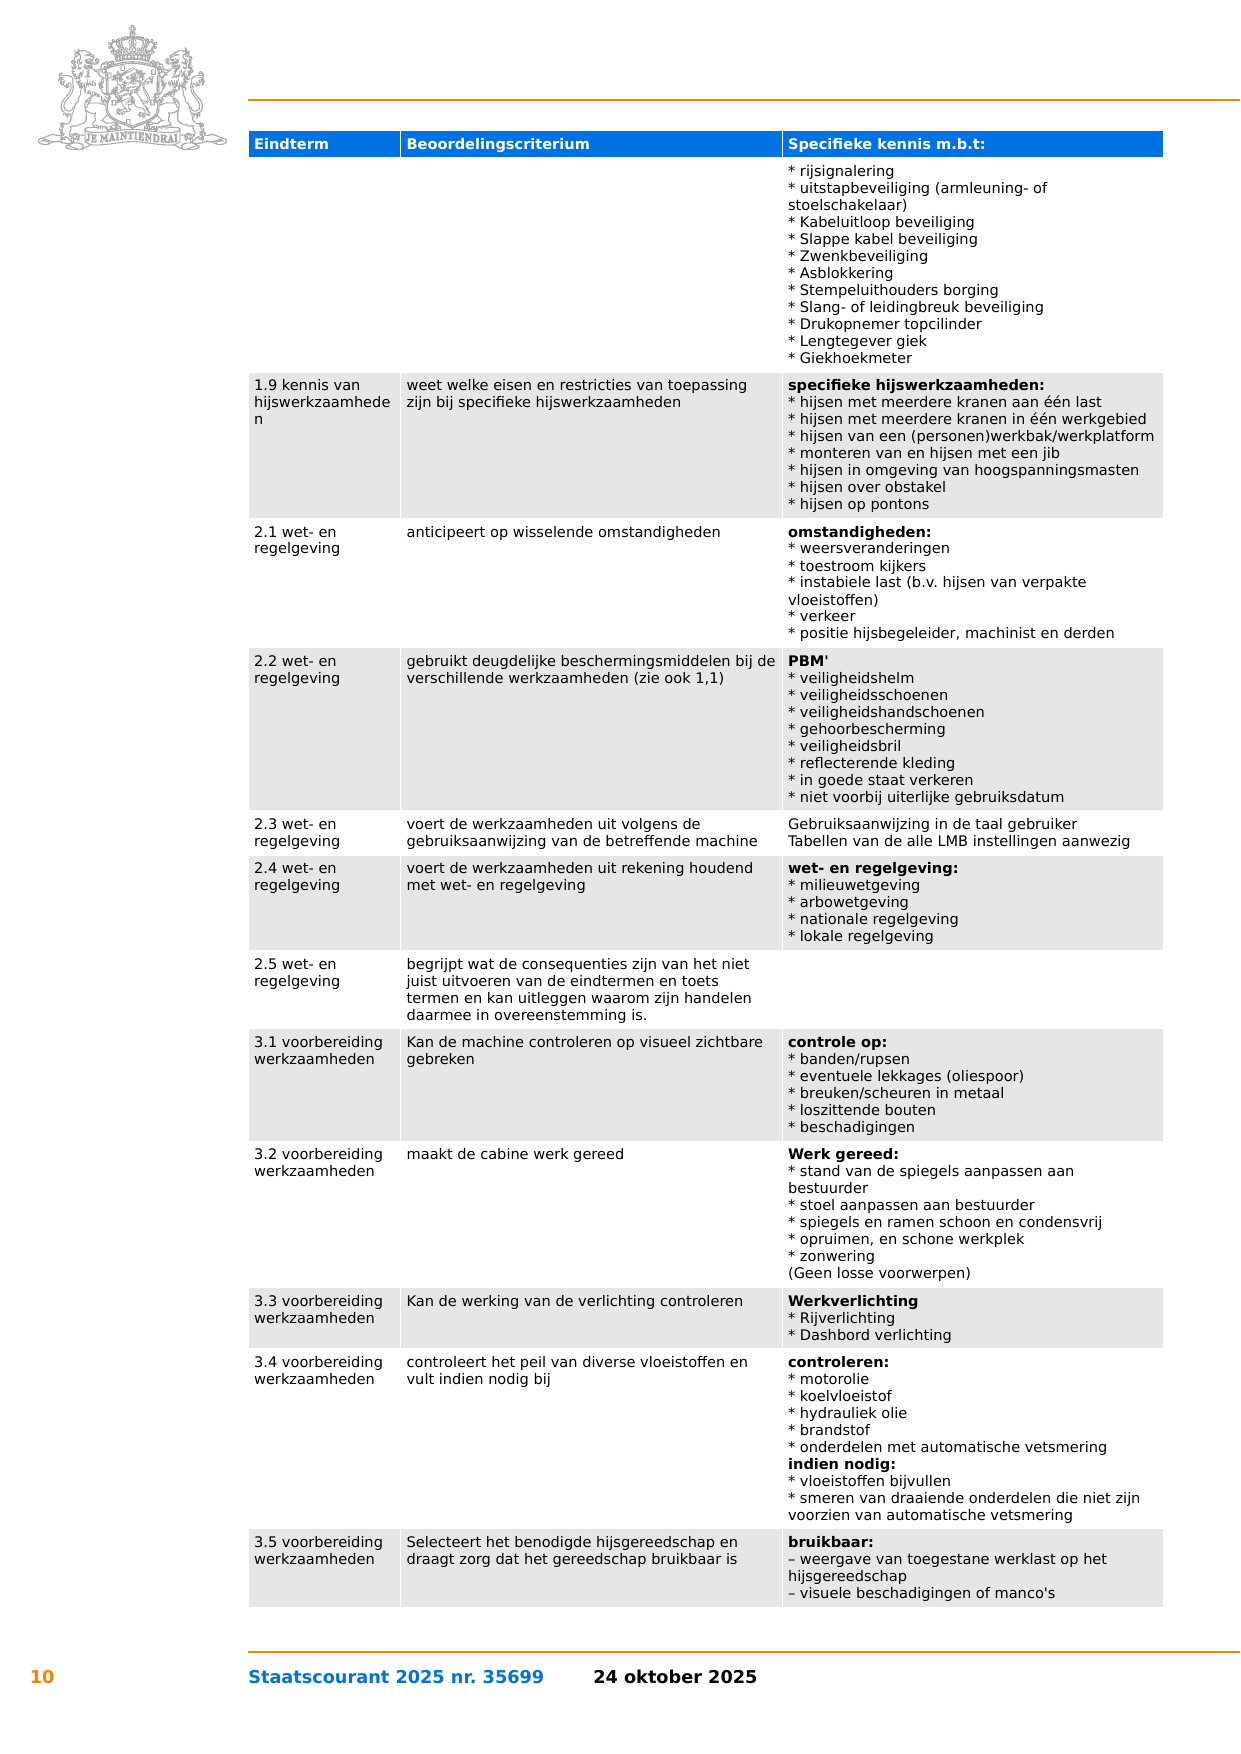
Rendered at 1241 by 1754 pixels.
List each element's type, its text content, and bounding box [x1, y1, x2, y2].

table_cell [401, 158, 782, 371]
table_cell specifieke hijswerkzaamheden: * hijsen met meerdere kranen aan één last * hijsen met meerdere kranen in één werkgebied * hijsen van een (personen)werkbak/werkplatform * monteren van en hijsen met een jib * hijsen in omgeving van hoogspanningsmasten * hijsen over obstakel * hijsen op pontons [783, 373, 1163, 518]
table_header Beoordelingscriterium [401, 131, 782, 157]
table_cell begrijpt wat de consequenties zijn van het niet juist uitvoeren van de eindtermen en toets termen en kan uitleggen waarom zijn handelen daarmee in overeenstemming is. [401, 951, 782, 1028]
table_cell 2.1 wet- en regelgeving [249, 519, 400, 647]
table_cell Kan de machine controleren op visueel zichtbare gebreken [401, 1029, 782, 1141]
table_cell Werkverlichting * Rijverlichting * Dashbord verlichting [783, 1288, 1163, 1348]
table_cell controle op: * banden/rupsen * eventuele lekkages (oliespoor) * breuken/scheuren in metaal * loszittende bouten * beschadigingen [783, 1029, 1163, 1141]
table_header Specifieke kennis m.b.t: [783, 131, 1163, 157]
table_cell gebruikt deugdelijke beschermingsmiddelen bij de verschillende werkzaamheden (zie ook 1,1) [401, 648, 782, 810]
table_cell 3.3 voorbereiding werkzaamheden [249, 1288, 400, 1348]
table_cell 2.2 wet- en regelgeving [249, 648, 400, 810]
table_cell voert de werkzaamheden uit volgens de gebruiksaanwijzing van de betreffende machine [401, 811, 782, 854]
table_cell PBM' * veiligheidshelm * veiligheidsschoenen * veiligheidshandschoenen * gehoorbescherming * veiligheidsbril * reflecterende kleding * in goede staat verkeren * niet voorbij uiterlijke gebruiksdatum [783, 648, 1163, 810]
table_cell 3.1 voorbereiding werkzaamheden [249, 1029, 400, 1141]
table_cell [783, 951, 1163, 1028]
table_cell bruikbaar: – weergave van toegestane werklast op het hijsgereedschap – visuele beschadigingen of manco's [783, 1529, 1163, 1607]
table_cell controleert het peil van diverse vloeistoffen en vult indien nodig bij [401, 1349, 782, 1528]
table_cell voert de werkzaamheden uit rekening houdend met wet- en regelgeving [401, 856, 782, 950]
table_cell wet- en regelgeving: * milieuwetgeving * arbowetgeving * nationale regelgeving * lokale regelgeving [783, 856, 1163, 950]
table_cell 2.4 wet- en regelgeving [249, 856, 400, 950]
table_cell Werk gereed: * stand van de spiegels aanpassen aan bestuurder * stoel aanpassen aan bestuurder * spiegels en ramen schoon en condensvrij * opruimen, en schone werkplek * zonwering (Geen losse voorwerpen) [783, 1142, 1163, 1287]
table_cell 3.2 voorbereiding werkzaamheden [249, 1142, 400, 1287]
table_cell 3.4 voorbereiding werkzaamheden [249, 1349, 400, 1528]
table_cell weet welke eisen en restricties van toepassing zijn bij specifieke hijswerkzaamheden [401, 373, 782, 518]
table_cell 3.5 voorbereiding werkzaamheden [249, 1529, 400, 1607]
table_cell [249, 158, 400, 371]
table_cell Kan de werking van de verlichting controleren [401, 1288, 782, 1348]
table_cell * rijsignalering * uitstapbeveiliging (armleuning- of stoelschakelaar) * Kabeluitloop beveiliging * Slappe kabel beveiliging * Zwenkbeveiliging * Asblokkering * Stempeluithouders borging * Slang- of leidingbreuk beveiliging * Drukopnemer topcilinder * Lengtegever giek * Giekhoekmeter [783, 158, 1163, 371]
table_cell omstandigheden: * weersveranderingen * toestroom kijkers * instabiele last (b.v. hijsen van verpakte vloeistoffen) * verkeer * positie hijsbegeleider, machinist en derden [783, 519, 1163, 647]
picture [38, 25, 227, 150]
table_cell 2.5 wet- en regelgeving [249, 951, 400, 1028]
table_cell 2.3 wet- en regelgeving [249, 811, 400, 854]
table_cell anticipeert op wisselende omstandigheden [401, 519, 782, 647]
table_header Eindterm [249, 131, 400, 157]
table_cell Selecteert het benodigde hijsgereedschap en draagt zorg dat het gereedschap bruikbaar is [401, 1529, 782, 1607]
table_cell maakt de cabine werk gereed [401, 1142, 782, 1287]
table_cell controleren: * motorolie * koelvloeistof * hydrauliek olie * brandstof * onderdelen met automatische vetsmering indien nodig: * vloeistoffen bijvullen * smeren van draaiende onderdelen die niet zijn voorzien van automatische vetsmering [783, 1349, 1163, 1528]
table_cell Gebruiksaanwijzing in de taal gebruiker Tabellen van de alle LMB instellingen aanwezig [783, 811, 1163, 854]
table_cell 1.9 kennis van hijswerkzaamheden [249, 373, 400, 518]
